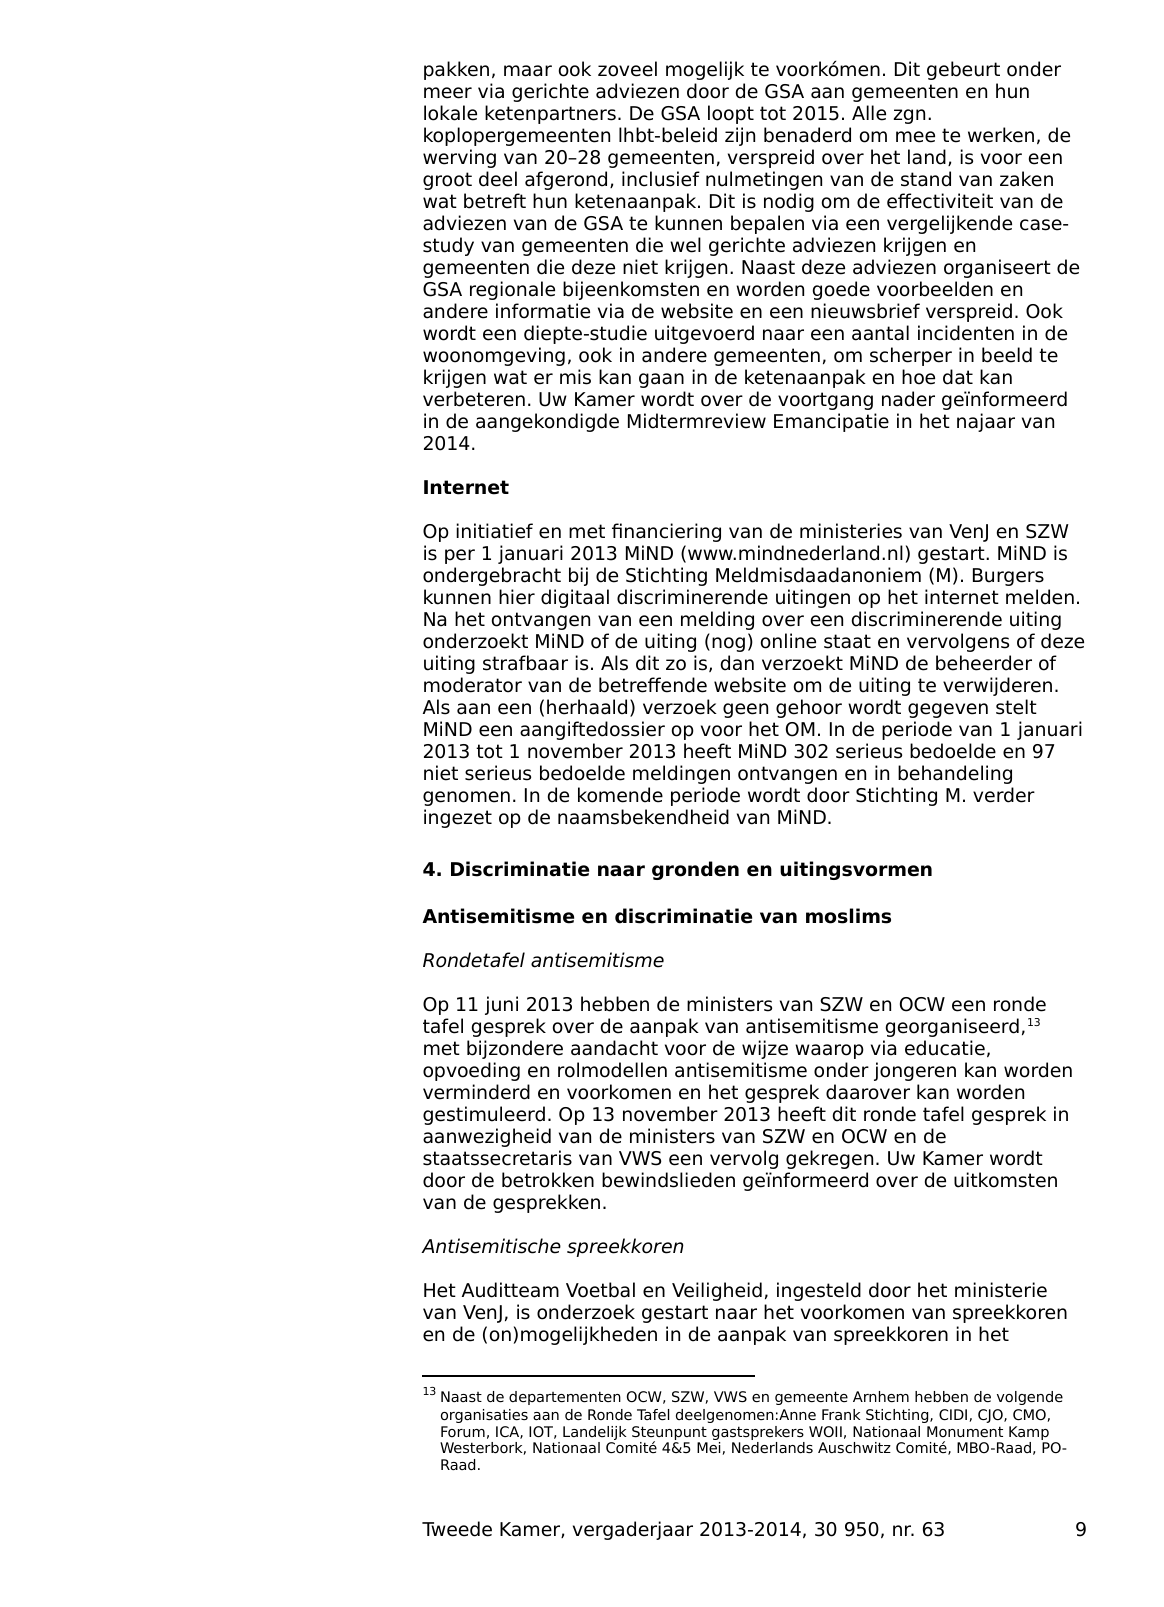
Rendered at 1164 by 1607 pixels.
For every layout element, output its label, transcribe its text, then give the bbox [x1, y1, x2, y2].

subtitle Antisemitisme en discriminatie van moslims [422, 906, 1087, 928]
text pakken, maar ook zoveel mogelijk te voorkómen. Dit gebeurt onder meer via gerichte adviezen door de GSA aan gemeenten en hun lokale ketenpartners. De GSA loopt tot 2015. Alle zgn. koplopergemeenten lhbt-beleid zijn benaderd om mee te werken, de werving van 20–28 gemeenten, verspreid over het land, is voor een groot deel afgerond, inclusief nulmetingen van de stand van zaken wat betreft hun ketenaanpak. Dit is nodig om de effectiviteit van de adviezen van de GSA te kunnen bepalen via een vergelijkende case-study van gemeenten die wel gerichte adviezen krijgen en gemeenten die deze niet krijgen. Naast deze adviezen organiseert de GSA regionale bijeenkomsten en worden goede voorbeelden en andere informatie via de website en een nieuwsbrief verspreid. Ook wordt een diepte-studie uitgevoerd naar een aantal incidenten in de woonomgeving, ook in andere gemeenten, om scherper in beeld te krijgen wat er mis kan gaan in de ketenaanpak en hoe dat kan verbeteren. Uw Kamer wordt over de voortgang nader geïnformeerd in de aangekondigde Midtermreview Emancipatie in het najaar van 2014. [422, 59, 1087, 455]
text Het Auditteam Voetbal en Veiligheid, ingesteld door het ministerie van VenJ, is onderzoek gestart naar het voorkomen van spreekkoren en de (on)mogelijkheden in de aanpak van spreekkoren in het [422, 1280, 1087, 1346]
subtitle Rondetafel antisemitisme [422, 950, 1087, 972]
subtitle Antisemitische spreekkoren [422, 1236, 1087, 1258]
text Naast de departementen OCW, SZW, VWS en gemeente Arnhem hebben de volgende organisaties aan de Ronde Tafel deelgenomen:Anne Frank Stichting, CIDI, CJO, CMO, Forum, ICA, IOT, Landelijk Steunpunt gastsprekers WOII, Nationaal Monument Kamp Westerbork, Nationaal Comité 4&5 Mei, Nederlands Auschwitz Comité, MBO-Raad, PO-Raad. [422, 1385, 1087, 1474]
subtitle 4. Discriminatie naar gronden en uitingsvormen [422, 859, 1087, 881]
text Op 11 juni 2013 hebben de ministers van SZW en OCW een ronde tafel gesprek over de aanpak van antisemitisme georganiseerd, met bijzondere aandacht voor de wijze waarop via educatie, opvoeding en rolmodellen antisemitisme onder jongeren kan worden verminderd en voorkomen en het gesprek daarover kan worden gestimuleerd. Op 13 november 2013 heeft dit ronde tafel gesprek in aanwezigheid van de ministers van SZW en OCW en de staatssecretaris van VWS een vervolg gekregen. Uw Kamer wordt door de betrokken bewindslieden geïnformeerd over de uitkomsten van de gesprekken. [422, 994, 1087, 1214]
text Op initiatief en met financiering van de ministeries van VenJ en SZW is per 1 januari 2013 MiND (www.mindnederland.nl) gestart. MiND is ondergebracht bij de Stichting Meldmisdaadanoniem (M). Burgers kunnen hier digitaal discriminerende uitingen op het internet melden. Na het ontvangen van een melding over een discriminerende uiting onderzoekt MiND of de uiting (nog) online staat en vervolgens of deze uiting strafbaar is. Als dit zo is, dan verzoekt MiND de beheerder of moderator van de betreffende website om de uiting te verwijderen. Als aan een (herhaald) verzoek geen gehoor wordt gegeven stelt MiND een aangiftedossier op voor het OM. In de periode van 1 januari 2013 tot 1 november 2013 heeft MiND 302 serieus bedoelde en 97 niet serieus bedoelde meldingen ontvangen en in behandeling genomen. In de komende periode wordt door Stichting M. verder ingezet op de naamsbekendheid van MiND. [422, 521, 1087, 829]
subtitle Internet [422, 477, 1087, 499]
